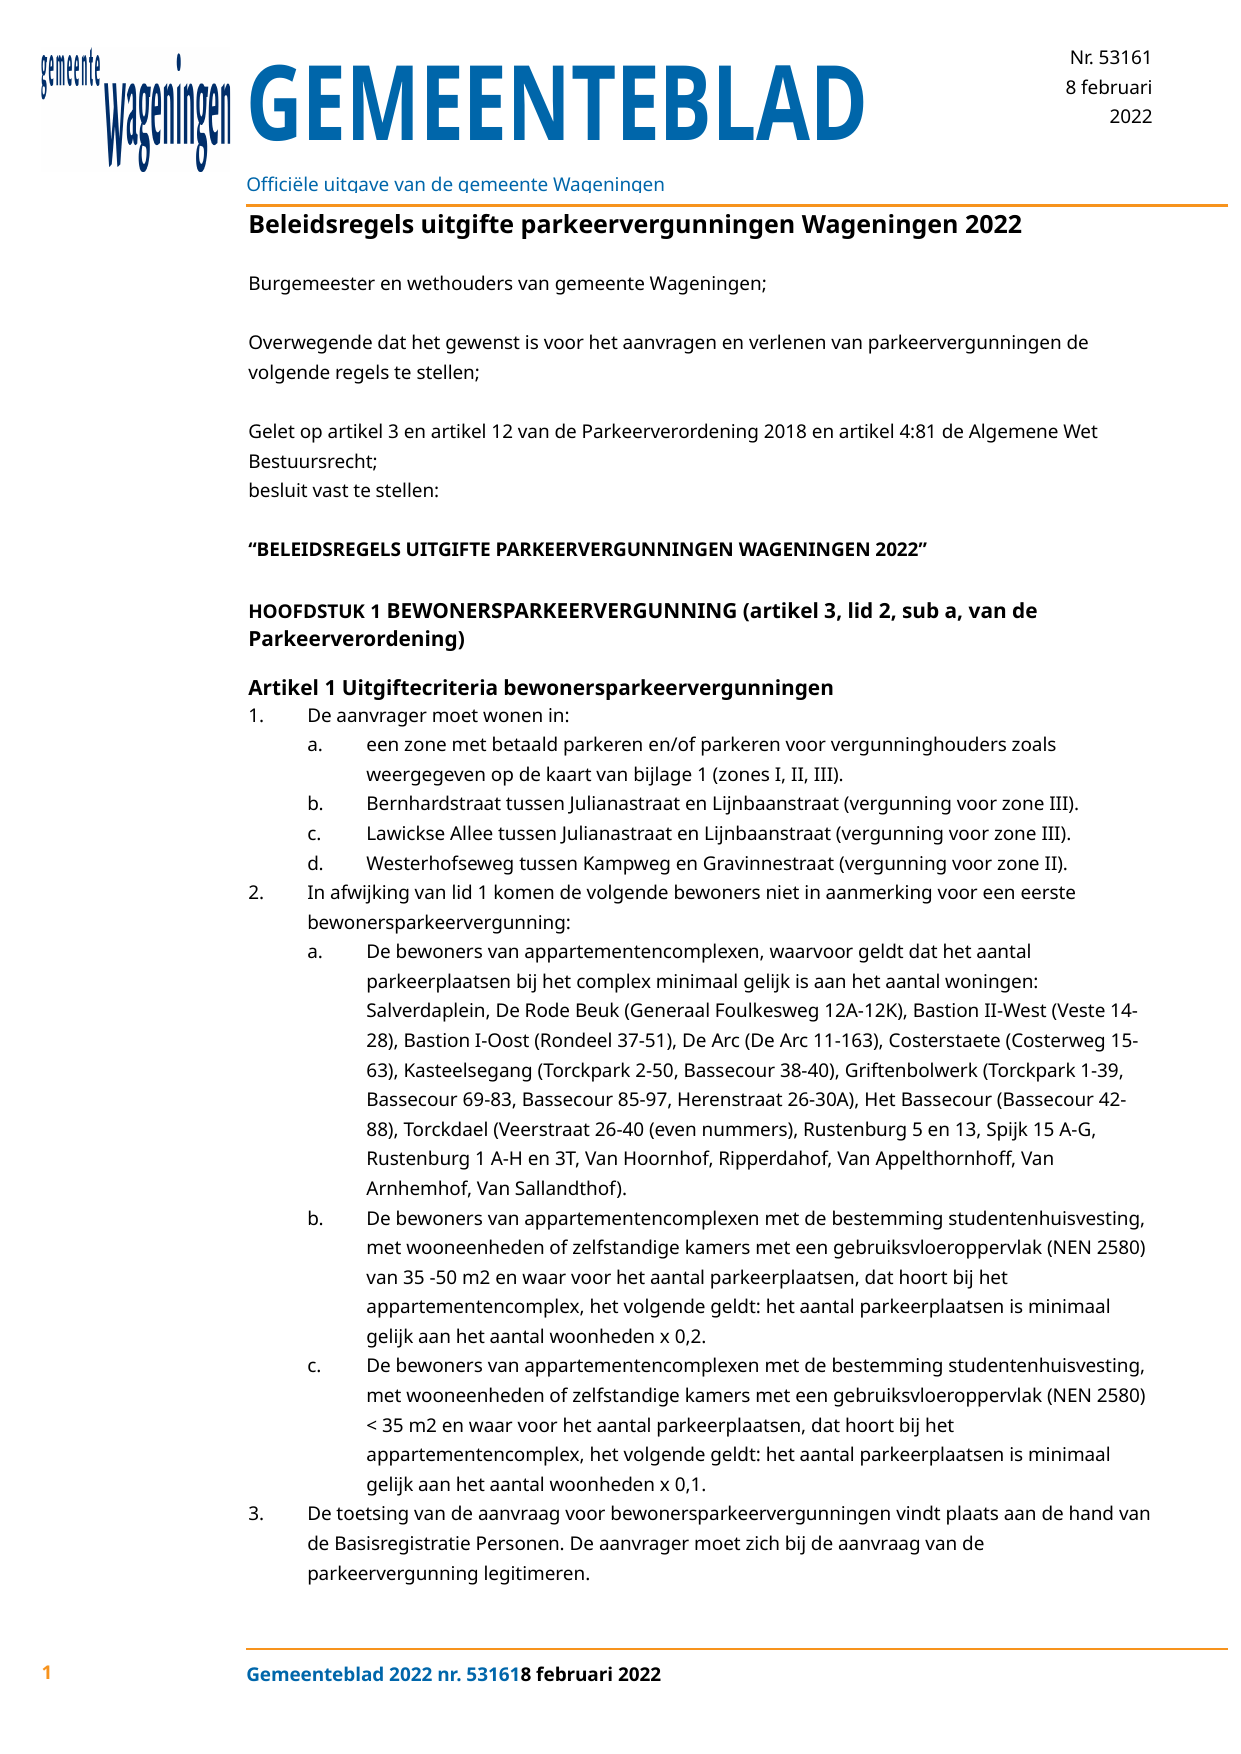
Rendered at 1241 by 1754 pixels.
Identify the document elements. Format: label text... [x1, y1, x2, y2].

text besluit vast te stellen: [248, 477, 1152, 503]
text “BELEIDSREGELS UITGIFTE PARKEERVERGUNNINGEN WAGENINGEN 2022” [248, 537, 1152, 562]
list Bernhardstraat tussen Julianastraat en Lijnbaanstraat (vergunning voor zone III). [307, 791, 1152, 816]
text Overwegende dat het gewenst is voor het aanvragen en verlenen van parkeervergunningen de volgende regels te stellen; [248, 329, 1152, 385]
text Burgemeester en wethouders van gemeente Wageningen; [248, 270, 1152, 296]
list De bewoners van appartementencomplexen, waarvoor geldt dat het aantal parkeerplaatsen bij het complex minimaal gelijk is aan het aantal woningen: Salverdaplein, De Rode Beuk (Generaal Foulkesweg 12A-12K), Bastion II-West (Veste 14-28), Bastion I-Oost (Rondeel 37-51), De Arc (De Arc 11-163), Costerstaete (Costerweg 15-63), Kasteelsegang (Torckpark 2-50, Bassecour 38-40), Griftenbolwerk (Torckpark 1-39, Bassecour 69-83, Bassecour 85-97, Herenstraat 26-30A), Het Bassecour (Bassecour 42-88), Torckdael (Veerstraat 26-40 (even nummers), Rustenburg 5 en 13, Spijk 15 A-G, Rustenburg 1 A-H en 3T, Van Hoornhof, Ripperdahof, Van Appelthornhoff, Van Arnhemhof, Van Sallandthof). [307, 938, 1152, 1201]
list In afwijking van lid 1 komen de volgende bewoners niet in aanmerking voor een eerste bewonersparkeervergunning: [248, 879, 1152, 935]
list Westerhofseweg tussen Kampweg en Gravinnestraat (vergunning voor zone II). [307, 850, 1152, 876]
list Lawickse Allee tussen Julianastraat en Lijnbaanstraat (vergunning voor zone III). [307, 820, 1152, 846]
text Gelet op artikel 3 en artikel 12 van de Parkeerverordening 2018 en artikel 4:81 de Algemene Wet Bestuursrecht; [248, 418, 1152, 473]
list De bewoners van appartementencomplexen met de bestemming studentenhuisvesting, met wooneenheden of zelfstandige kamers met een gebruiksvloeroppervlak (NEN 2580) van 35 -50 m2 en waar voor het aantal parkeerplaatsen, dat hoort bij het appartementencomplex, het volgende geldt: het aantal parkeerplaatsen is minimaal gelijk aan het aantal woonheden x 0,2. [307, 1205, 1152, 1349]
list De aanvrager moet wonen in: [248, 702, 1152, 728]
text Artikel 1 Uitgiftecriteria bewonersparkeervergunningen [248, 673, 1152, 702]
list een zone met betaald parkeren en/of parkeren voor vergunninghouders zoals weergegeven op de kaart van bijlage 1 (zones I, II, III). [307, 731, 1152, 787]
list De bewoners van appartementencomplexen met de bestemming studentenhuisvesting, met wooneenheden of zelfstandige kamers met een gebruiksvloeroppervlak (NEN 2580) < 35 m2 en waar voor het aantal parkeerplaatsen, dat hoort bij het appartementencomplex, het volgende geldt: het aantal parkeerplaatsen is minimaal gelijk aan het aantal woonheden x 0,1. [307, 1353, 1152, 1497]
picture [41, 47, 231, 172]
text Beleidsregels uitgifte parkeervergunningen Wageningen 2022 [248, 207, 1152, 241]
text HOOFDSTUK 1 BEWONERSPARKEERVERGUNNING (artikel 3, lid 2, sub a, van de Parkeerverordening) [248, 596, 1152, 653]
list De toetsing van de aanvraag voor bewonersparkeervergunningen vindt plaats aan de hand van de Basisregistratie Personen. De aanvrager moet zich bij de aanvraag van de parkeervergunning legitimeren. [248, 1501, 1152, 1586]
